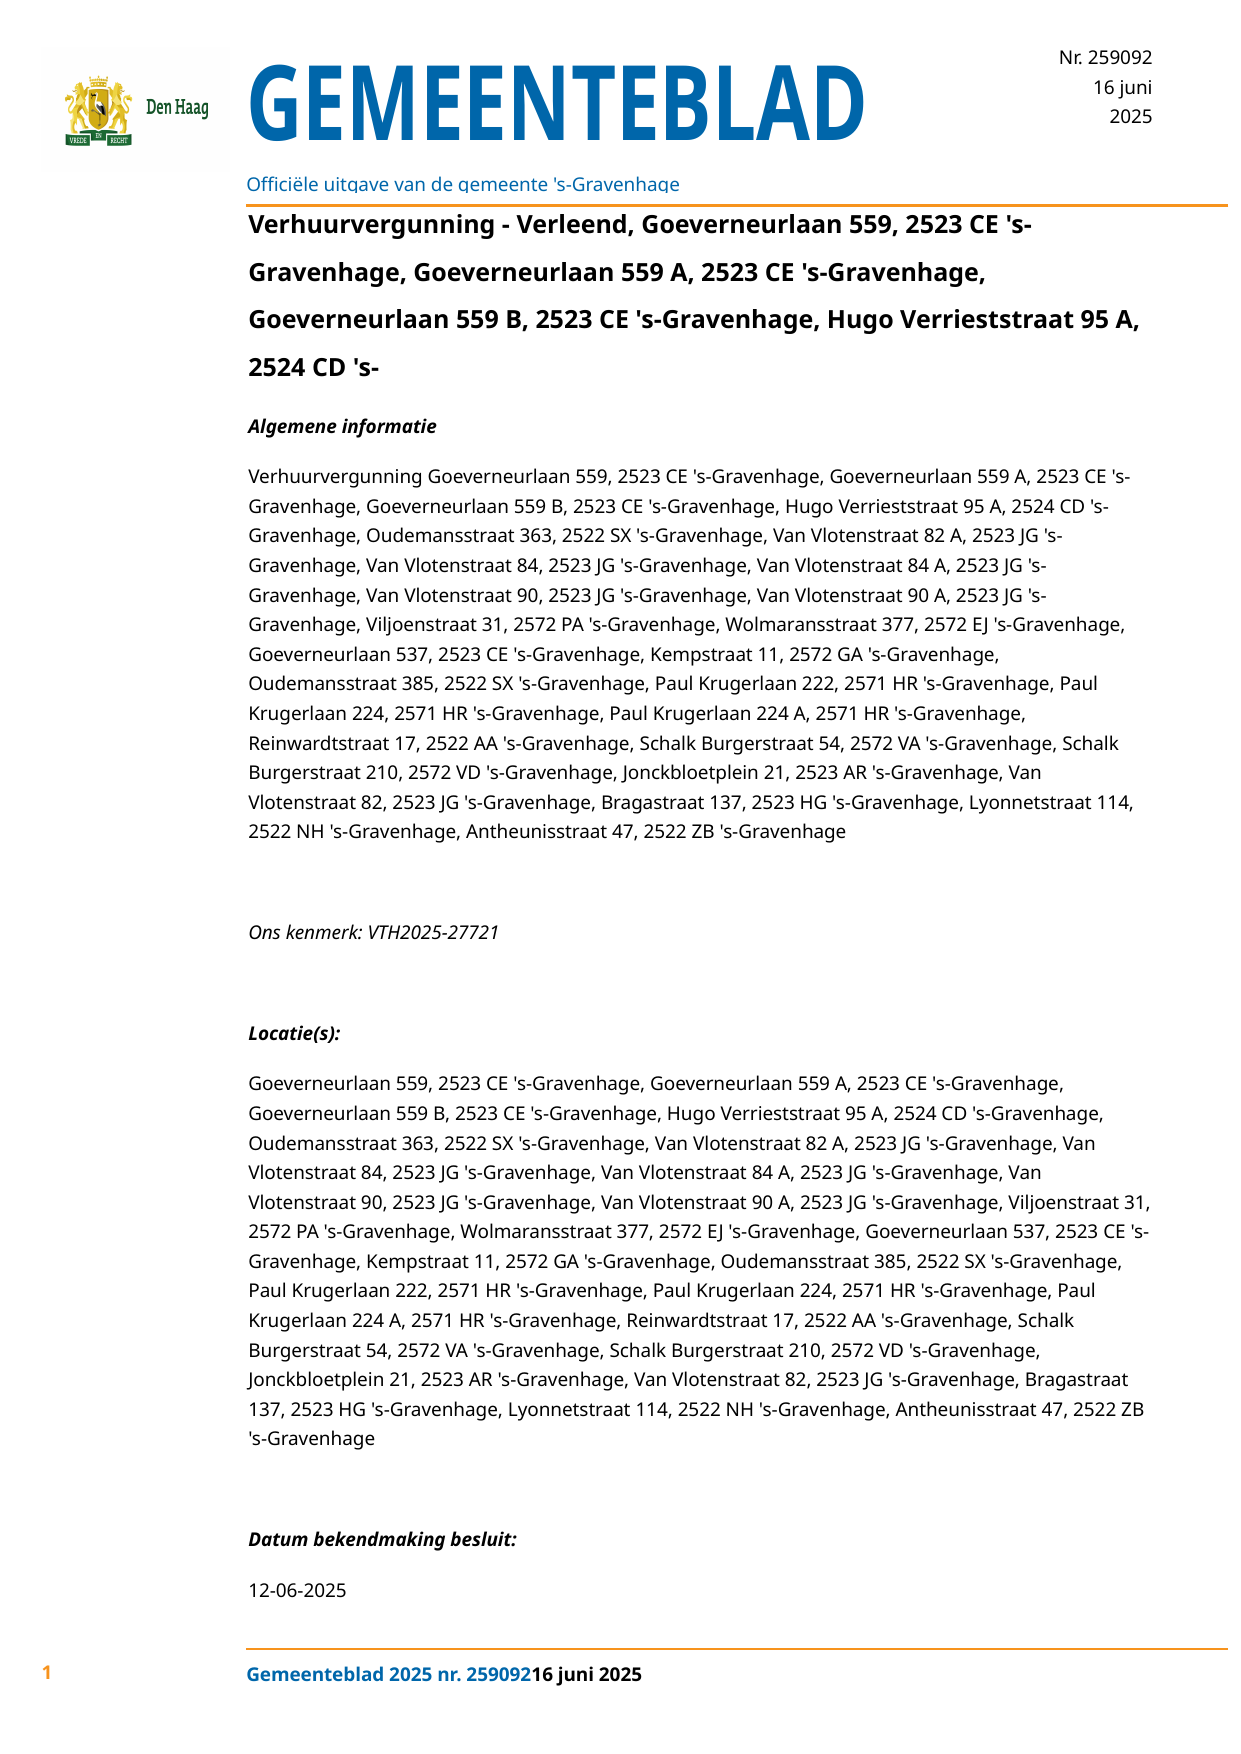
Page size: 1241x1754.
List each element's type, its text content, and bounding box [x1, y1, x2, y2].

text Algemene informatie [248, 413, 1152, 439]
text Ons kenmerk: VTH2025-27721 [248, 919, 1152, 945]
text Datum bekendmaking besluit: [248, 1526, 1152, 1552]
text Locatie(s): [248, 1020, 1152, 1046]
picture [41, 47, 231, 172]
text Verhuurvergunning - Verleend, Goeverneurlaan 559, 2523 CE 's-Gravenhage, Goeverneurlaan 559 A, 2523 CE 's-Gravenhage, Goeverneurlaan 559 B, 2523 CE 's-Gravenhage, Hugo Verrieststraat 95 A, 2524 CD 's- [248, 207, 1152, 384]
text Verhuurvergunning Goeverneurlaan 559, 2523 CE 's-Gravenhage, Goeverneurlaan 559 A, 2523 CE 's-Gravenhage, Goeverneurlaan 559 B, 2523 CE 's-Gravenhage, Hugo Verrieststraat 95 A, 2524 CD 's-Gravenhage, Oudemansstraat 363, 2522 SX 's-Gravenhage, Van Vlotenstraat 82 A, 2523 JG 's-Gravenhage, Van Vlotenstraat 84, 2523 JG 's-Gravenhage, Van Vlotenstraat 84 A, 2523 JG 's-Gravenhage, Van Vlotenstraat 90, 2523 JG 's-Gravenhage, Van Vlotenstraat 90 A, 2523 JG 's-Gravenhage, Viljoenstraat 31, 2572 PA 's-Gravenhage, Wolmaransstraat 377, 2572 EJ 's-Gravenhage, Goeverneurlaan 537, 2523 CE 's-Gravenhage, Kempstraat 11, 2572 GA 's-Gravenhage, Oudemansstraat 385, 2522 SX 's-Gravenhage, Paul Krugerlaan 222, 2571 HR 's-Gravenhage, Paul Krugerlaan 224, 2571 HR 's-Gravenhage, Paul Krugerlaan 224 A, 2571 HR 's-Gravenhage, Reinwardtstraat 17, 2522 AA 's-Gravenhage, Schalk Burgerstraat 54, 2572 VA 's-Gravenhage, Schalk Burgerstraat 210, 2572 VD 's-Gravenhage, Jonckbloetplein 21, 2523 AR 's-Gravenhage, Van Vlotenstraat 82, 2523 JG 's-Gravenhage, Bragastraat 137, 2523 HG 's-Gravenhage, Lyonnetstraat 114, 2522 NH 's-Gravenhage, Antheunisstraat 47, 2522 ZB 's-Gravenhage [248, 463, 1152, 844]
text Goeverneurlaan 559, 2523 CE 's-Gravenhage, Goeverneurlaan 559 A, 2523 CE 's-Gravenhage, Goeverneurlaan 559 B, 2523 CE 's-Gravenhage, Hugo Verrieststraat 95 A, 2524 CD 's-Gravenhage, Oudemansstraat 363, 2522 SX 's-Gravenhage, Van Vlotenstraat 82 A, 2523 JG 's-Gravenhage, Van Vlotenstraat 84, 2523 JG 's-Gravenhage, Van Vlotenstraat 84 A, 2523 JG 's-Gravenhage, Van Vlotenstraat 90, 2523 JG 's-Gravenhage, Van Vlotenstraat 90 A, 2523 JG 's-Gravenhage, Viljoenstraat 31, 2572 PA 's-Gravenhage, Wolmaransstraat 377, 2572 EJ 's-Gravenhage, Goeverneurlaan 537, 2523 CE 's-Gravenhage, Kempstraat 11, 2572 GA 's-Gravenhage, Oudemansstraat 385, 2522 SX 's-Gravenhage, Paul Krugerlaan 222, 2571 HR 's-Gravenhage, Paul Krugerlaan 224, 2571 HR 's-Gravenhage, Paul Krugerlaan 224 A, 2571 HR 's-Gravenhage, Reinwardtstraat 17, 2522 AA 's-Gravenhage, Schalk Burgerstraat 54, 2572 VA 's-Gravenhage, Schalk Burgerstraat 210, 2572 VD 's-Gravenhage, Jonckbloetplein 21, 2523 AR 's-Gravenhage, Van Vlotenstraat 82, 2523 JG 's-Gravenhage, Bragastraat 137, 2523 HG 's-Gravenhage, Lyonnetstraat 114, 2522 NH 's-Gravenhage, Antheunisstraat 47, 2522 ZB 's-Gravenhage [248, 1071, 1152, 1451]
text 12-06-2025 [248, 1577, 1152, 1603]
